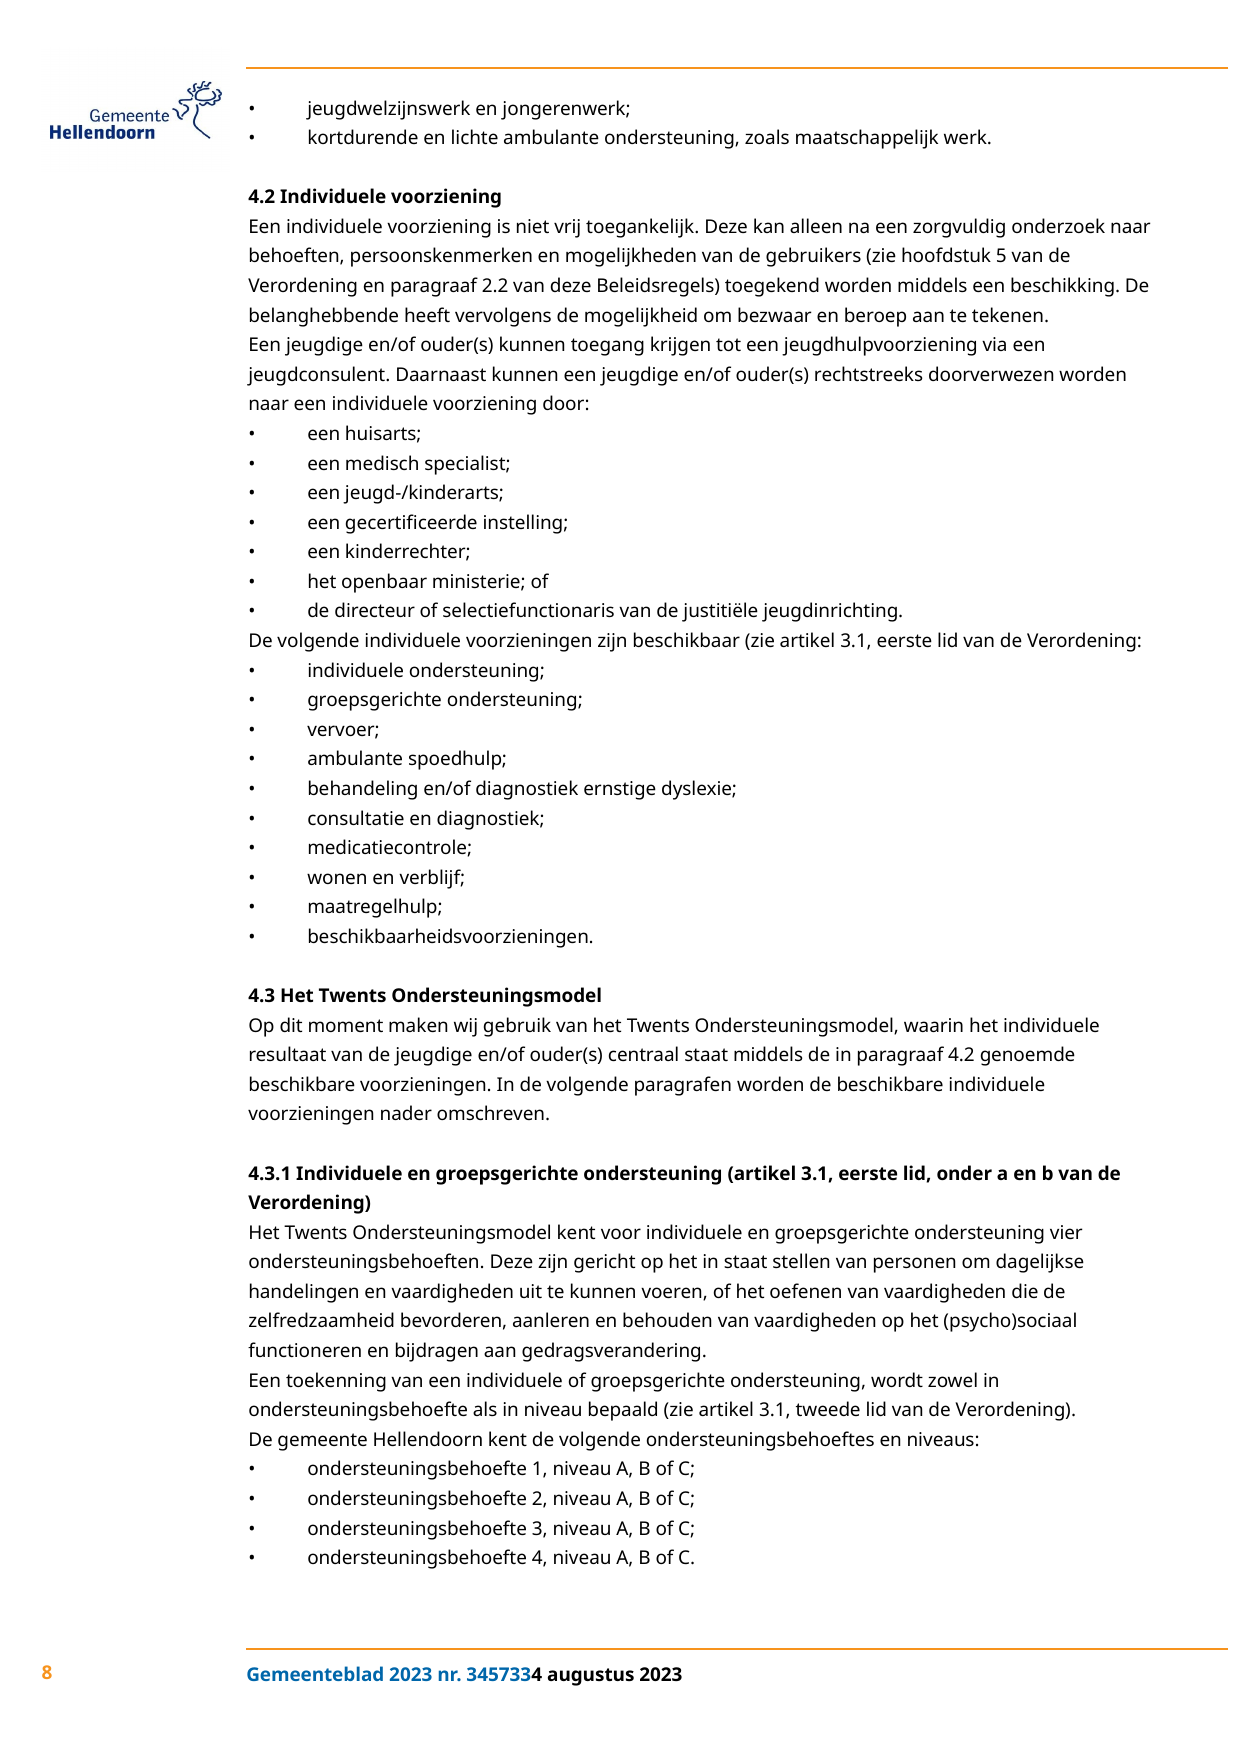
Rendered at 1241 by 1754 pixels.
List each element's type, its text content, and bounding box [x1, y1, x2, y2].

list ondersteuningsbehoefte 1, niveau A, B of C; [248, 1456, 1152, 1481]
text Het Twents Ondersteuningsmodel kent voor individuele en groepsgerichte ondersteuning vier ondersteuningsbehoeften. Deze zijn gericht op het in staat stellen van personen om dagelijkse handelingen en vaardigheden uit te kunnen voeren, of het oefenen van vaardigheden die de zelfredzaamheid bevorderen, aanleren en behouden van vaardigheden op het (psycho)sociaal functioneren en bijdragen aan gedragsverandering. [248, 1219, 1152, 1363]
list groepsgerichte ondersteuning; [248, 686, 1152, 712]
list vervoer; [248, 716, 1152, 742]
list een medisch specialist; [248, 450, 1152, 476]
list een gecertificeerde instelling; [248, 509, 1152, 535]
list consultatie en diagnostiek; [248, 805, 1152, 831]
list individuele ondersteuning; [248, 657, 1152, 683]
list maatregelhulp; [248, 893, 1152, 919]
text 4.3.1 Individuele en groepsgerichte ondersteuning (artikel 3.1, eerste lid, onder a en b van de Verordening) [248, 1160, 1152, 1215]
list ondersteuningsbehoefte 3, niveau A, B of C; [248, 1515, 1152, 1541]
text 4.2 Individuele voorziening [248, 183, 1152, 209]
list het openbaar ministerie; of [248, 568, 1152, 594]
text De gemeente Hellendoorn kent de volgende ondersteuningsbehoeftes en niveaus: [248, 1426, 1152, 1452]
list een kinderrechter; [248, 538, 1152, 564]
list wonen en verblijf; [248, 864, 1152, 890]
list medicatiecontrole; [248, 834, 1152, 860]
list ondersteuningsbehoefte 2, niveau A, B of C; [248, 1485, 1152, 1511]
list jeugdwelzijnswerk en jongerenwerk; [248, 95, 1152, 121]
text 4.3 Het Twents Ondersteuningsmodel [248, 982, 1152, 1008]
list beschikbaarheidsvoorzieningen. [248, 923, 1152, 949]
list ambulante spoedhulp; [248, 746, 1152, 771]
text Een jeugdige en/of ouder(s) kunnen toegang krijgen tot een jeugdhulpvoorziening via een jeugdconsulent. Daarnaast kunnen een jeugdige en/of ouder(s) rechtstreeks doorverwezen worden naar een individuele voorziening door: [248, 331, 1152, 416]
text Een individuele voorziening is niet vrij toegankelijk. Deze kan alleen na een zorgvuldig onderzoek naar behoeften, persoonskenmerken en mogelijkheden van de gebruikers (zie hoofdstuk 5 van de Verordening en paragraaf 2.2 van deze Beleidsregels) toegekend worden middels een beschikking. De belanghebbende heeft vervolgens de mogelijkheid om bezwaar en beroep aan te tekenen. [248, 213, 1152, 328]
list behandeling en/of diagnostiek ernstige dyslexie; [248, 775, 1152, 801]
text De volgende individuele voorzieningen zijn beschikbaar (zie artikel 3.1, eerste lid van de Verordening: [248, 627, 1152, 653]
list kortdurende en lichte ambulante ondersteuning, zoals maatschappelijk werk. [248, 124, 1152, 150]
text Op dit moment maken wij gebruik van het Twents Ondersteuningsmodel, waarin het individuele resultaat van de jeugdige en/of ouder(s) centraal staat middels de in paragraaf 4.2 genoemde beschikbare voorzieningen. In de volgende paragrafen worden de beschikbare individuele voorzieningen nader omschreven. [248, 1012, 1152, 1126]
picture [41, 47, 231, 172]
list ondersteuningsbehoefte 4, niveau A, B of C. [248, 1544, 1152, 1570]
list een huisarts; [248, 420, 1152, 446]
list de directeur of selectiefunctionaris van de justitiële jeugdinrichting. [248, 598, 1152, 623]
list een jeugd-/kinderarts; [248, 479, 1152, 505]
text Een toekenning van een individuele of groepsgerichte ondersteuning, wordt zowel in ondersteuningsbehoefte als in niveau bepaald (zie artikel 3.1, tweede lid van de Verordening). [248, 1367, 1152, 1422]
